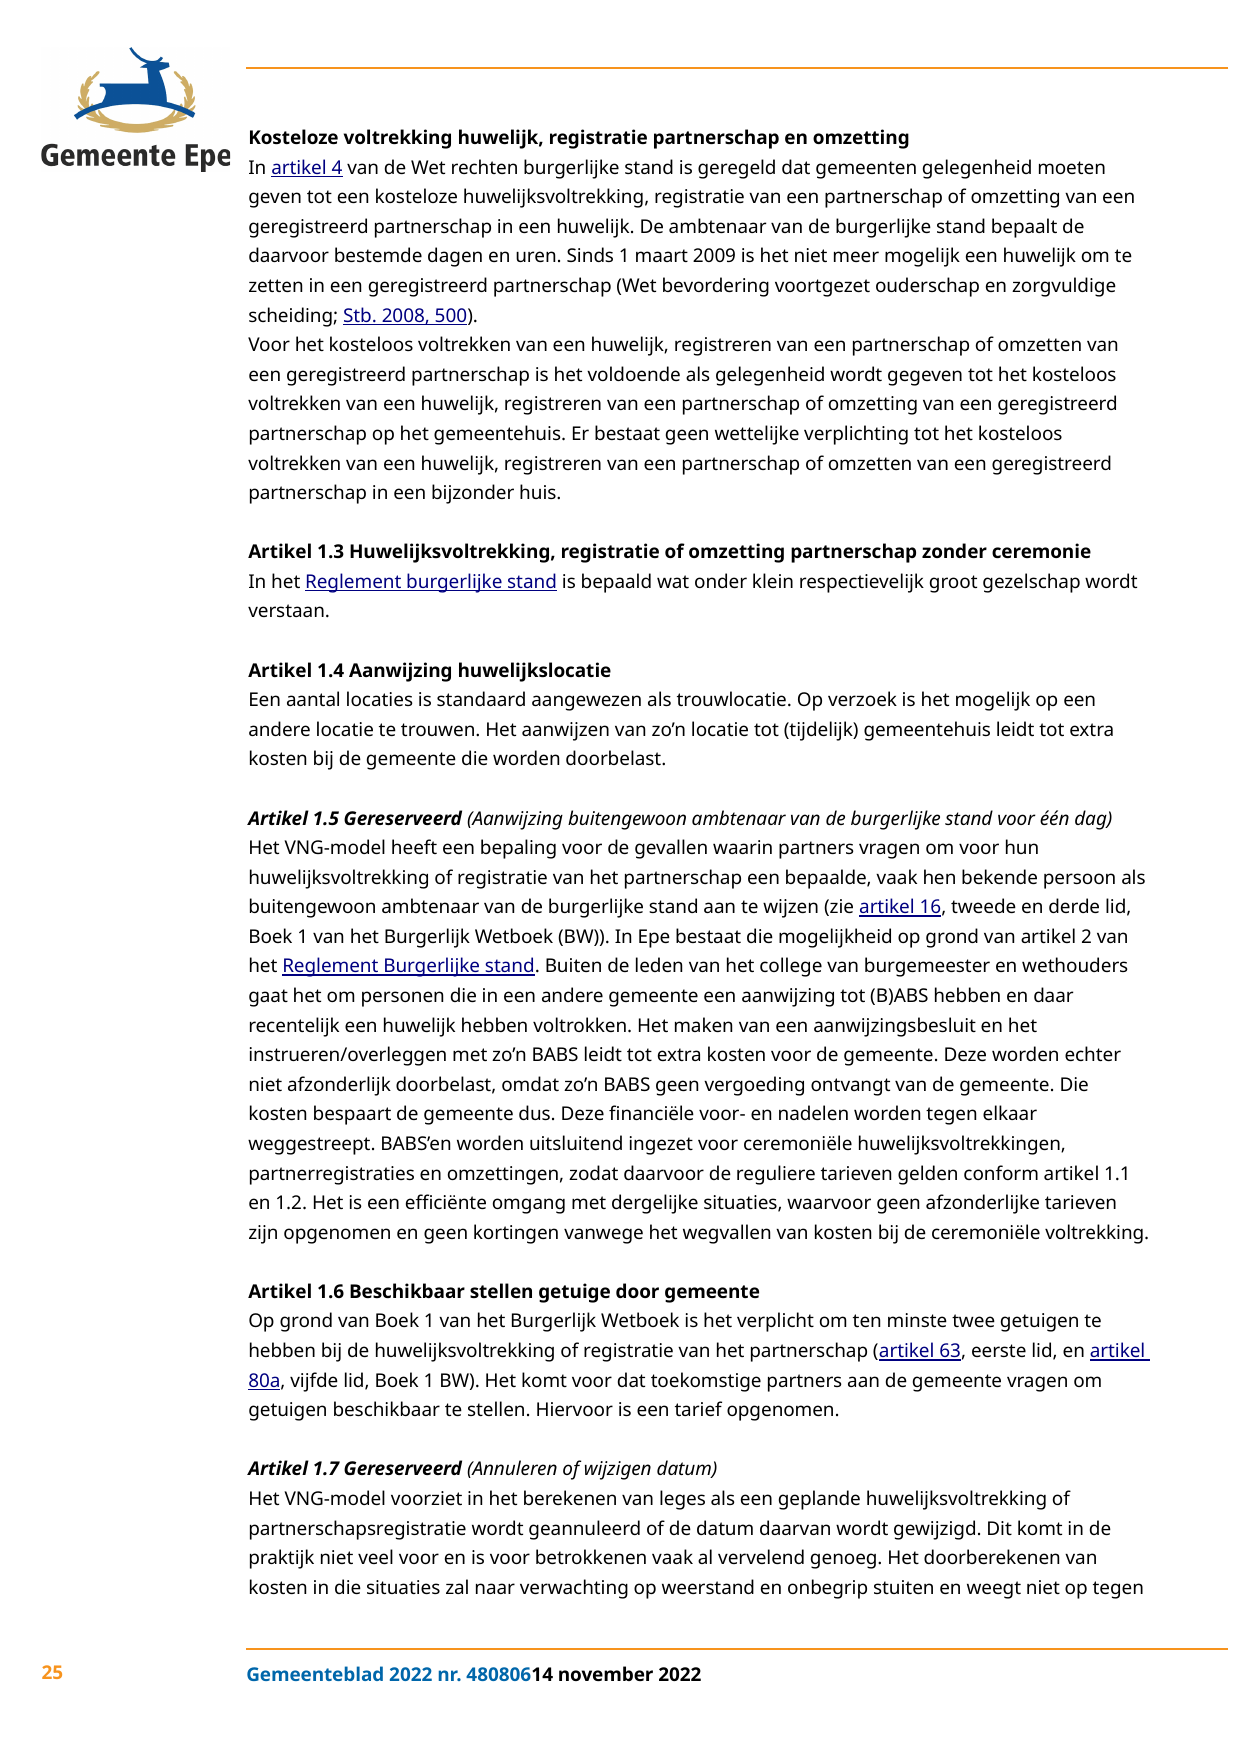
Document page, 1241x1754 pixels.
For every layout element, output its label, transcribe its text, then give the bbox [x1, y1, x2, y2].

text Het VNG-model voorziet in het berekenen van leges als een geplande huwelijksvoltrekking of partnerschapsregistratie wordt geannuleerd of de datum daarvan wordt gewijzigd. Dit komt in de praktijk niet veel voor en is voor betrokkenen vaak al vervelend genoeg. Het doorberekenen van kosten in die situaties zal naar verwachting op weerstand en onbegrip stuiten en weegt niet op tegen [248, 1485, 1152, 1600]
picture [41, 47, 231, 172]
text Op grond van Boek 1 van het Burgerlijk Wetboek is het verplicht om ten minste twee getuigen te hebben bij de huwelijksvoltrekking of registratie van het partnerschap (artikel 63, eerste lid, en artikel 80a, vijfde lid, Boek 1 BW). Het komt voor dat toekomstige partners aan de gemeente vragen om getuigen beschikbaar te stellen. Hiervoor is een tarief opgenomen. [248, 1308, 1152, 1422]
text In het Reglement burgerlijke stand is bepaald wat onder klein respectievelijk groot gezelschap wordt verstaan. [248, 568, 1152, 623]
text Kosteloze voltrekking huwelijk, registratie partnerschap en omzetting [248, 124, 1152, 150]
text Artikel 1.7 Gereserveerd (Annuleren of wijzigen datum) [248, 1456, 1152, 1481]
text Voor het kosteloos voltrekken van een huwelijk, registreren van een partnerschap of omzetten van een geregistreerd partnerschap is het voldoende als gelegenheid wordt gegeven tot het kosteloos voltrekken van een huwelijk, registreren van een partnerschap of omzetting van een geregistreerd partnerschap op het gemeentehuis. Er bestaat geen wettelijke verplichting tot het kosteloos voltrekken van een huwelijk, registreren van een partnerschap of omzetten van een geregistreerd partnerschap in een bijzonder huis. [248, 331, 1152, 505]
text Artikel 1.4 Aanwijzing huwelijkslocatie [248, 657, 1152, 683]
text Het VNG-model heeft een bepaling voor de gevallen waarin partners vragen om voor hun huwelijksvoltrekking of registratie van het partnerschap een bepaalde, vaak hen bekende persoon als buitengewoon ambtenaar van de burgerlijke stand aan te wijzen (zie artikel 16, tweede en derde lid, Boek 1 van het Burgerlijk Wetboek (BW)). In Epe bestaat die mogelijkheid op grond van artikel 2 van het Reglement Burgerlijke stand. Buiten de leden van het college van burgemeester en wethouders gaat het om personen die in een andere gemeente een aanwijzing tot (B)ABS hebben en daar recentelijk een huwelijk hebben voltrokken. Het maken van een aanwijzingsbesluit en het instrueren/overleggen met zo’n BABS leidt tot extra kosten voor de gemeente. Deze worden echter niet afzonderlijk doorbelast, omdat zo’n BABS geen vergoeding ontvangt van de gemeente. Die kosten bespaart de gemeente dus. Deze financiële voor- en nadelen worden tegen elkaar weggestreept. BABS’en worden uitsluitend ingezet voor ceremoniële huwelijksvoltrekkingen, partnerregistraties en omzettingen, zodat daarvoor de reguliere tarieven gelden conform artikel 1.1 en 1.2. Het is een efficiënte omgang met dergelijke situaties, waarvoor geen afzonderlijke tarieven zijn opgenomen en geen kortingen vanwege het wegvallen van kosten bij de ceremoniële voltrekking. [248, 834, 1152, 1245]
text Artikel 1.5 Gereserveerd (Aanwijzing buitengewoon ambtenaar van de burgerlijke stand voor één dag) [248, 805, 1152, 831]
text Artikel 1.6 Beschikbaar stellen getuige door gemeente [248, 1278, 1152, 1304]
text In artikel 4 van de Wet rechten burgerlijke stand is geregeld dat gemeenten gelegenheid moeten geven tot een kosteloze huwelijksvoltrekking, registratie van een partnerschap of omzetting van een geregistreerd partnerschap in een huwelijk. De ambtenaar van de burgerlijke stand bepaalt de daarvoor bestemde dagen en uren. Sinds 1 maart 2009 is het niet meer mogelijk een huwelijk om te zetten in een geregistreerd partnerschap (Wet bevordering voortgezet ouderschap en zorgvuldige scheiding; Stb. 2008, 500). [248, 154, 1152, 328]
text Artikel 1.3 Huwelijksvoltrekking, registratie of omzetting partnerschap zonder ceremonie [248, 538, 1152, 564]
text Een aantal locaties is standaard aangewezen als trouwlocatie. Op verzoek is het mogelijk op een andere locatie te trouwen. Het aanwijzen van zo’n locatie tot (tijdelijk) gemeentehuis leidt tot extra kosten bij de gemeente die worden doorbelast. [248, 686, 1152, 771]
